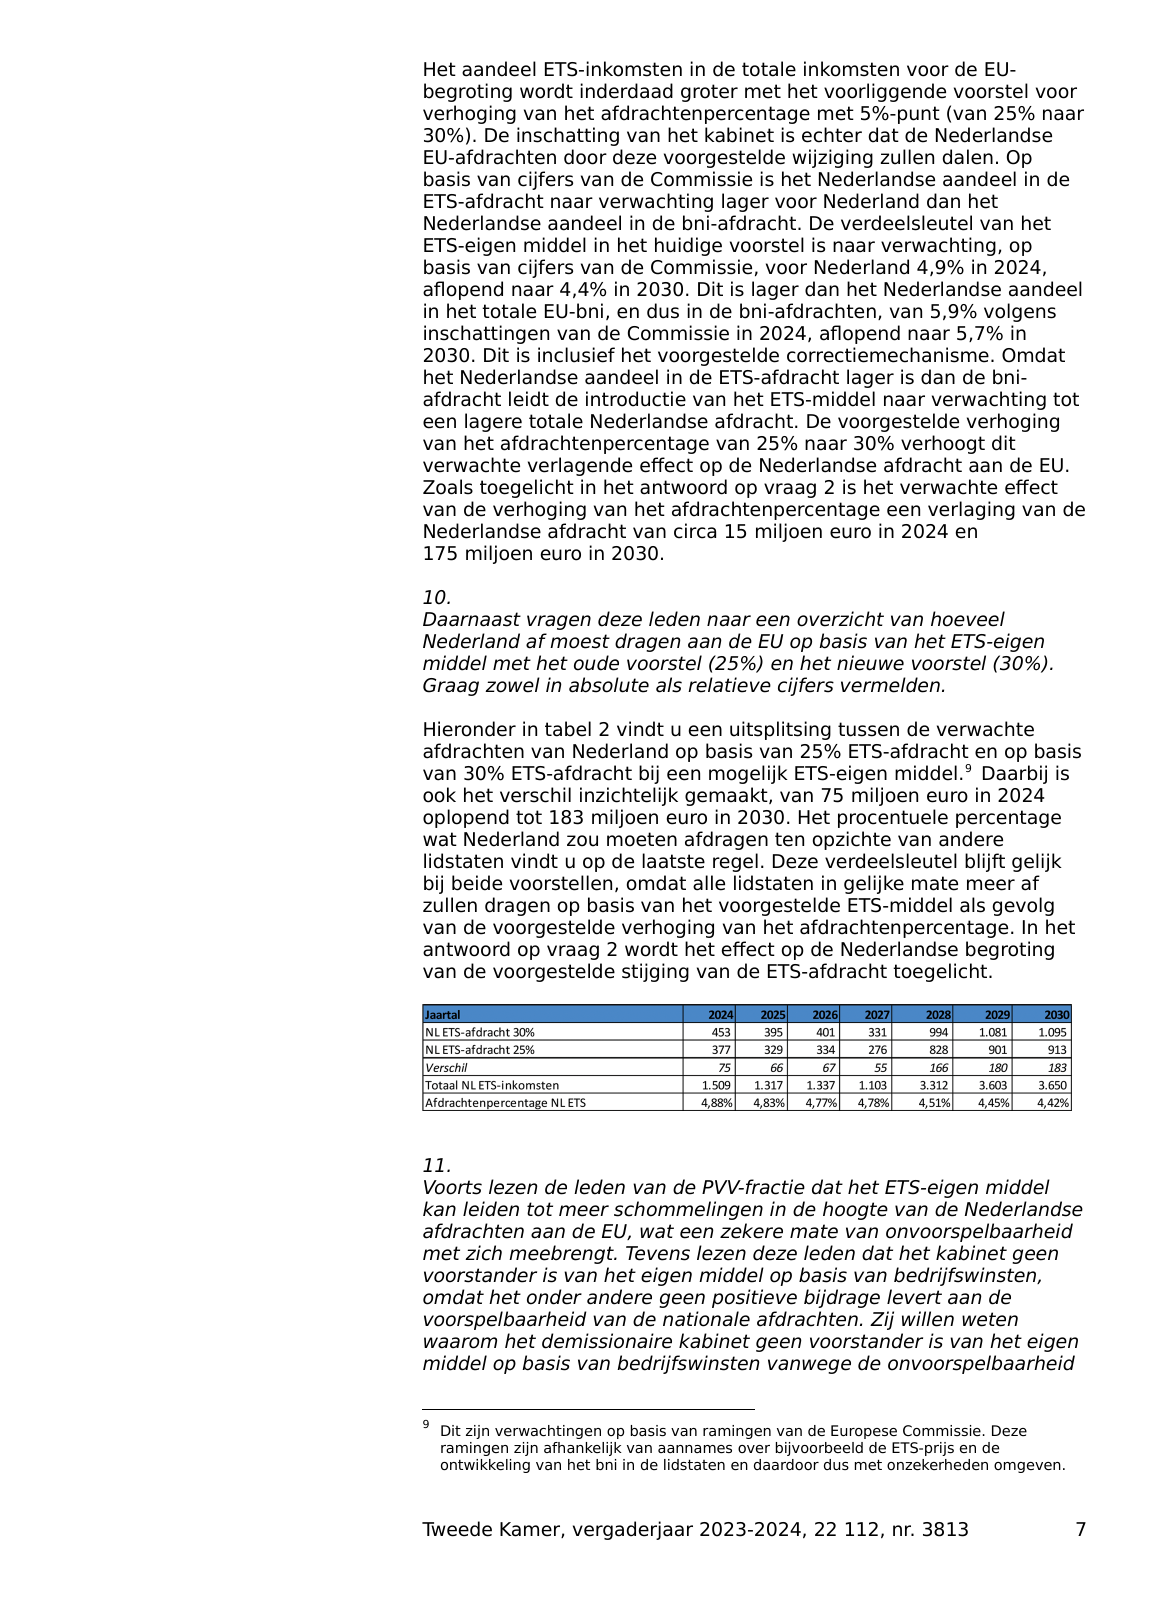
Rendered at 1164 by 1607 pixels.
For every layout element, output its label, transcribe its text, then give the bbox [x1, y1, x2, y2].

text Voorts lezen de leden van de PVV-fractie dat het ETS-eigen middel kan leiden tot meer schommelingen in de hoogte van de Nederlandse afdrachten aan de EU, wat een zekere mate van onvoorspelbaarheid met zich meebrengt. Tevens lezen deze leden dat het kabinet geen voorstander is van het eigen middel op basis van bedrijfswinsten, omdat het onder andere geen positieve bijdrage levert aan de voorspelbaarheid van de nationale afdrachten. Zij willen weten waarom het demissionaire kabinet geen voorstander is van het eigen middel op basis van bedrijfswinsten vanwege de onvoorspelbaarheid [422, 1177, 1087, 1375]
text Dit zijn verwachtingen op basis van ramingen van de Europese Commissie. Deze ramingen zijn afhankelijk van aannames over bijvoorbeeld de ETS-prijs en de ontwikkeling van het bni in de lidstaten en daardoor dus met onzekerheden omgeven. [422, 1418, 1087, 1474]
text 10. [422, 587, 1087, 609]
picture [422, 1004, 1072, 1111]
text Hieronder in tabel 2 vindt u een uitsplitsing tussen de verwachte afdrachten van Nederland op basis van 25% ETS-afdracht en op basis van 30% ETS-afdracht bij een mogelijk ETS-eigen middel. Daarbij is ook het verschil inzichtelijk gemaakt, van 75 miljoen euro in 2024 oplopend tot 183 miljoen euro in 2030. Het procentuele percentage wat Nederland zou moeten afdragen ten opzichte van andere lidstaten vindt u op de laatste regel. Deze verdeelsleutel blijft gelijk bij beide voorstellen, omdat alle lidstaten in gelijke mate meer af zullen dragen op basis van het voorgestelde ETS-middel als gevolg van de voorgestelde verhoging van het afdrachtenpercentage. In het antwoord op vraag 2 wordt het effect op de Nederlandse begroting van de voorgestelde stijging van de ETS-afdracht toegelicht. [422, 719, 1087, 983]
text Daarnaast vragen deze leden naar een overzicht van hoeveel Nederland af moest dragen aan de EU op basis van het ETS-eigen middel met het oude voorstel (25%) en het nieuwe voorstel (30%). Graag zowel in absolute als relatieve cijfers vermelden. [422, 609, 1087, 697]
text 11. [422, 1155, 1087, 1177]
text Het aandeel ETS-inkomsten in de totale inkomsten voor de EU-begroting wordt inderdaad groter met het voorliggende voorstel voor verhoging van het afdrachtenpercentage met 5%-punt (van 25% naar 30%). De inschatting van het kabinet is echter dat de Nederlandse EU-afdrachten door deze voorgestelde wijziging zullen dalen. Op basis van cijfers van de Commissie is het Nederlandse aandeel in de ETS-afdracht naar verwachting lager voor Nederland dan het Nederlandse aandeel in de bni-afdracht. De verdeelsleutel van het ETS-eigen middel in het huidige voorstel is naar verwachting, op basis van cijfers van de Commissie, voor Nederland 4,9% in 2024, aflopend naar 4,4% in 2030. Dit is lager dan het Nederlandse aandeel in het totale EU-bni, en dus in de bni-afdrachten, van 5,9% volgens inschattingen van de Commissie in 2024, aflopend naar 5,7% in 2030. Dit is inclusief het voorgestelde correctiemechanisme. Omdat het Nederlandse aandeel in de ETS-afdracht lager is dan de bni-afdracht leidt de introductie van het ETS-middel naar verwachting tot een lagere totale Nederlandse afdracht. De voorgestelde verhoging van het afdrachtenpercentage van 25% naar 30% verhoogt dit verwachte verlagende effect op de Nederlandse afdracht aan de EU. Zoals toegelicht in het antwoord op vraag 2 is het verwachte effect van de verhoging van het afdrachtenpercentage een verlaging van de Nederlandse afdracht van circa 15 miljoen euro in 2024 en 175 miljoen euro in 2030. [422, 59, 1087, 564]
